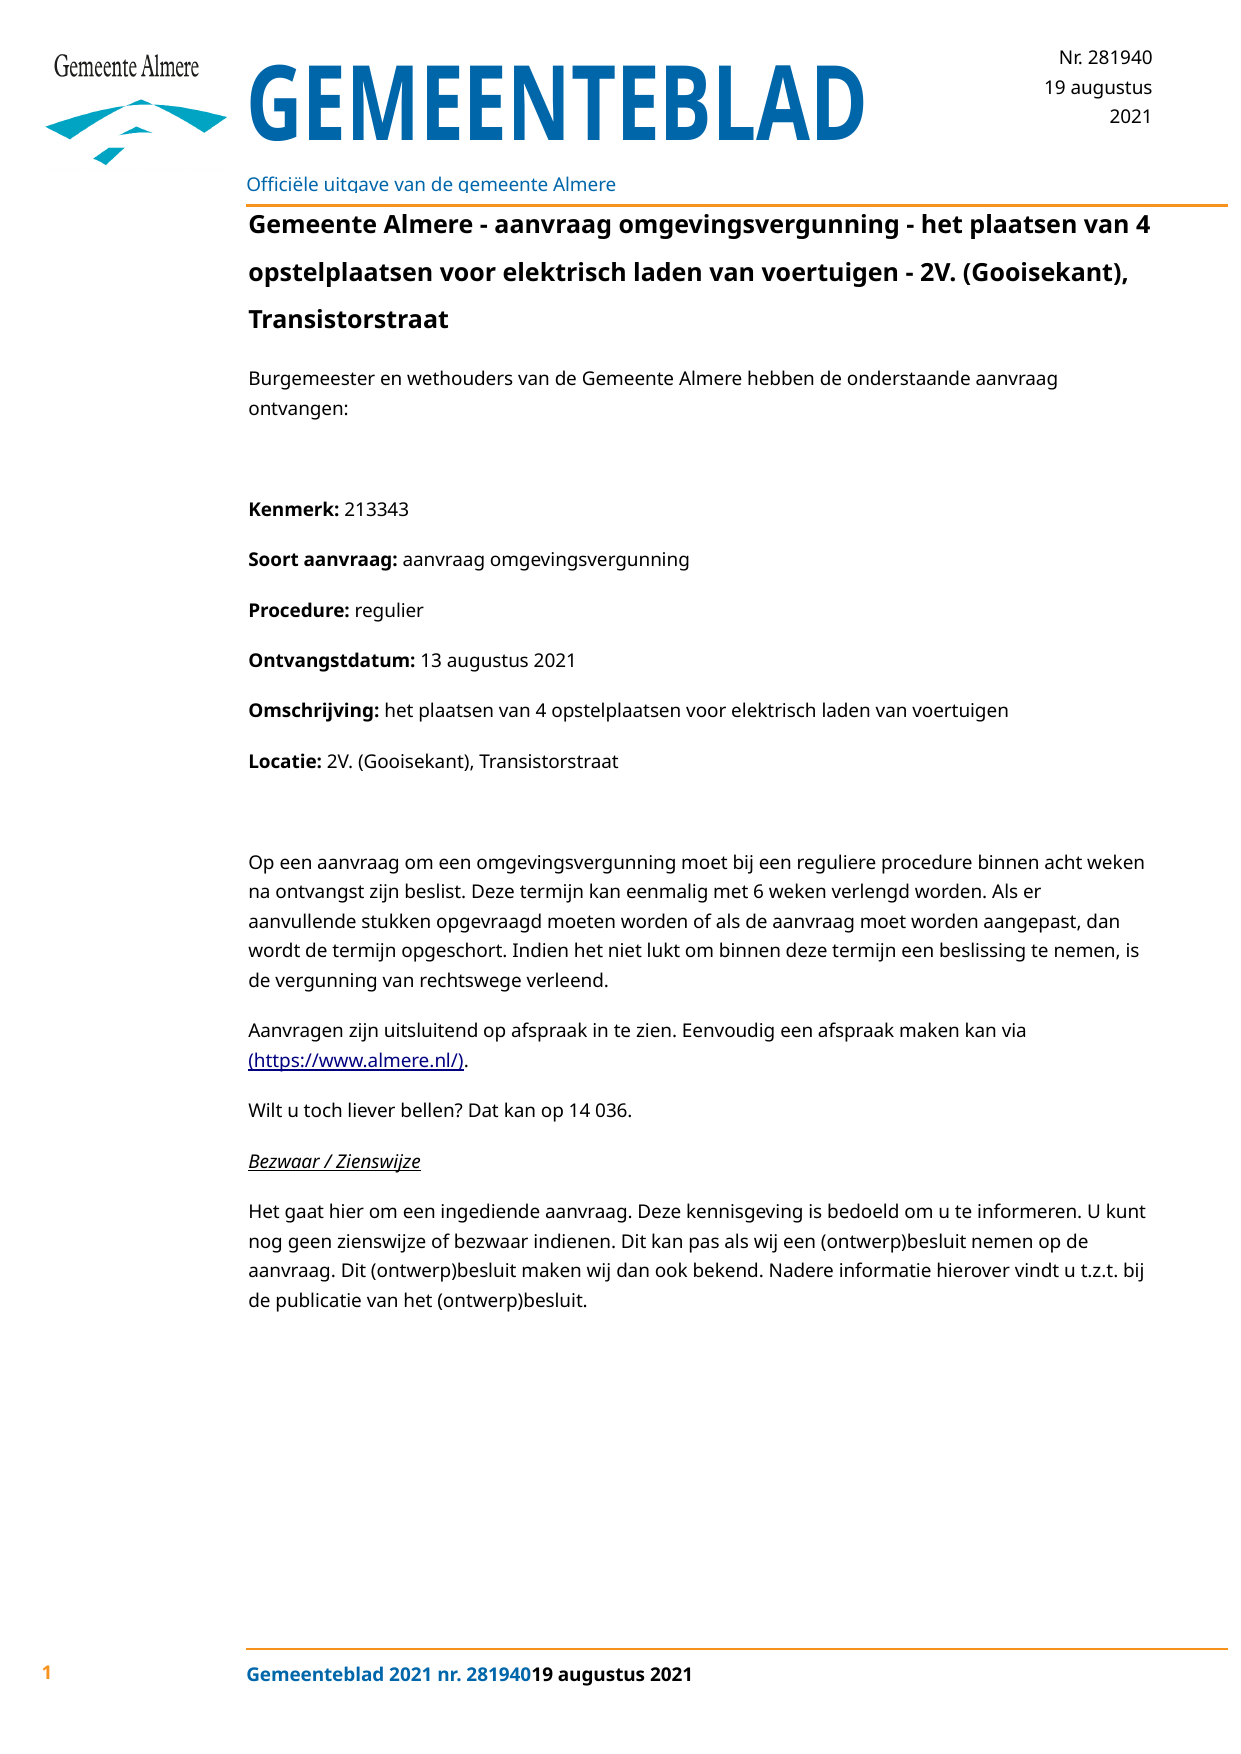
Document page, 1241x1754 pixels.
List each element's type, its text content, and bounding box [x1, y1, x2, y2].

picture [41, 47, 231, 172]
text Omschrijving: het plaatsen van 4 opstelplaatsen voor elektrisch laden van voertuigen [248, 698, 1152, 723]
text Wilt u toch liever bellen? Dat kan op 14 036. [248, 1098, 1152, 1123]
text Soort aanvraag: aanvraag omgevingsvergunning [248, 546, 1152, 572]
text Gemeente Almere - aanvraag omgevingsvergunning - het plaatsen van 4 opstelplaatsen voor elektrisch laden van voertuigen - 2V. (Gooisekant), Transistorstraat [248, 207, 1152, 336]
text Kenmerk: 213343 [248, 496, 1152, 522]
text Aanvragen zijn uitsluitend op afspraak in te zien. Eenvoudig een afspraak maken kan via (https://www.almere.nl/). [248, 1018, 1152, 1073]
text Het gaat hier om een ingediende aanvraag. Deze kennisgeving is bedoeld om u te informeren. U kunt nog geen zienswijze of bezwaar indienen. Dit kan pas als wij een (ontwerp)besluit nemen op de aanvraag. Dit (ontwerp)besluit maken wij dan ook bekend. Nadere informatie hierover vindt u t.z.t. bij de publicatie van het (ontwerp)besluit. [248, 1198, 1152, 1313]
text Locatie: 2V. (Gooisekant), Transistorstraat [248, 748, 1152, 774]
text Ontvangstdatum: 13 augustus 2021 [248, 647, 1152, 673]
text Op een aanvraag om een omgevingsvergunning moet bij een reguliere procedure binnen acht weken na ontvangst zijn beslist. Deze termijn kan eenmalig met 6 weken verlengd worden. Als er aanvullende stukken opgevraagd moeten worden of als de aanvraag moet worden aangepast, dan wordt de termijn opgeschort. Indien het niet lukt om binnen deze termijn een beslissing te nemen, is de vergunning van rechtswege verleend. [248, 849, 1152, 993]
text Procedure: regulier [248, 597, 1152, 622]
text Burgemeester en wethouders van de Gemeente Almere hebben de onderstaande aanvraag ontvangen: [248, 366, 1152, 421]
text Bezwaar / Zienswijze [248, 1148, 1152, 1174]
